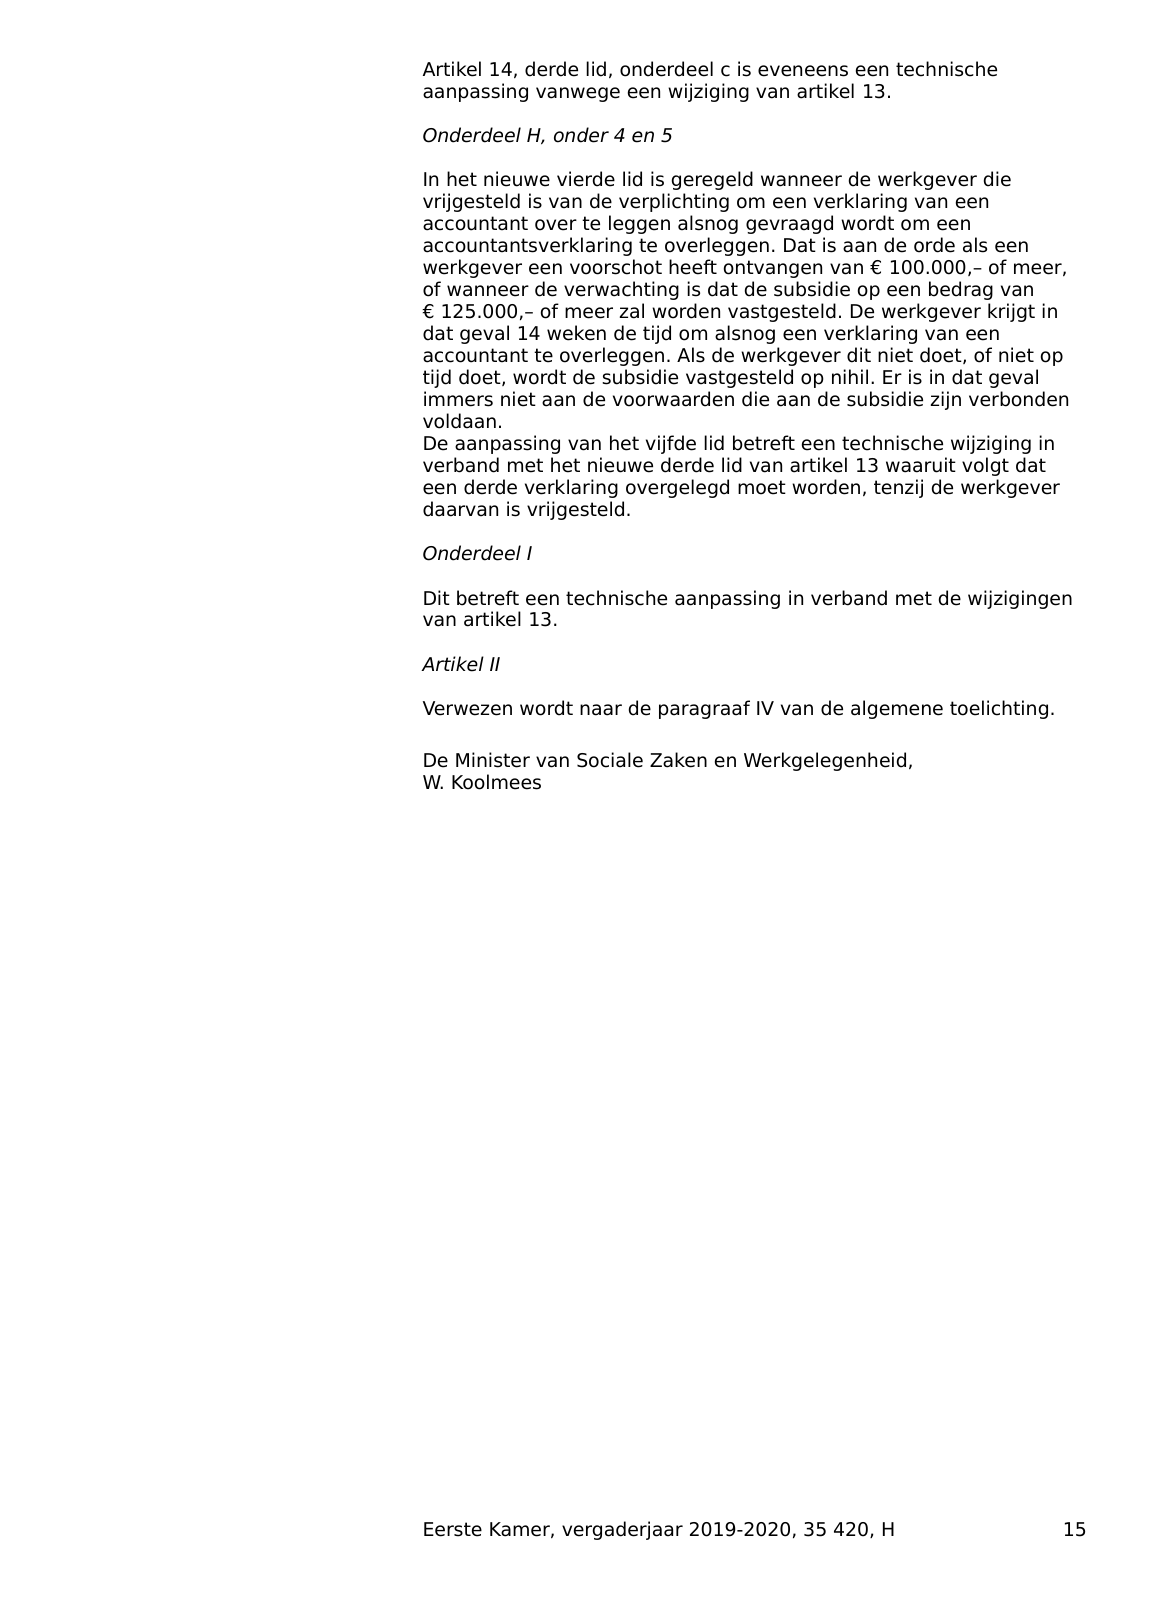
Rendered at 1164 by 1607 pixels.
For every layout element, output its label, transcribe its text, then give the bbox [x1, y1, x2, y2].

text Artikel 14, derde lid, onderdeel c is eveneens een technische aanpassing vanwege een wijziging van artikel 13. [422, 59, 1087, 103]
subtitle Onderdeel H, onder 4 en 5 [422, 125, 1087, 147]
subtitle Artikel II [422, 653, 1087, 676]
text Verwezen wordt naar de paragraaf IV van de algemene toelichting. [422, 698, 1087, 720]
text De aanpassing van het vijfde lid betreft een technische wijziging in verband met het nieuwe derde lid van artikel 13 waaruit volgt dat een derde verklaring overgelegd moet worden, tenzij de werkgever daarvan is vrijgesteld. [422, 433, 1087, 521]
text Dit betreft een technische aanpassing in verband met de wijzigingen van artikel 13. [422, 587, 1087, 631]
text De Minister van Sociale Zaken en Werkgelegenheid, W. Koolmees [422, 750, 1087, 794]
subtitle Onderdeel I [422, 543, 1087, 565]
text In het nieuwe vierde lid is geregeld wanneer de werkgever die vrijgesteld is van de verplichting om een verklaring van een accountant over te leggen alsnog gevraagd wordt om een accountantsverklaring te overleggen. Dat is aan de orde als een werkgever een voorschot heeft ontvangen van € 100.000,– of meer, of wanneer de verwachting is dat de subsidie op een bedrag van € 125.000,– of meer zal worden vastgesteld. De werkgever krijgt in dat geval 14 weken de tijd om alsnog een verklaring van een accountant te overleggen. Als de werkgever dit niet doet, of niet op tijd doet, wordt de subsidie vastgesteld op nihil. Er is in dat geval immers niet aan de voorwaarden die aan de subsidie zijn verbonden voldaan. [422, 169, 1087, 433]
